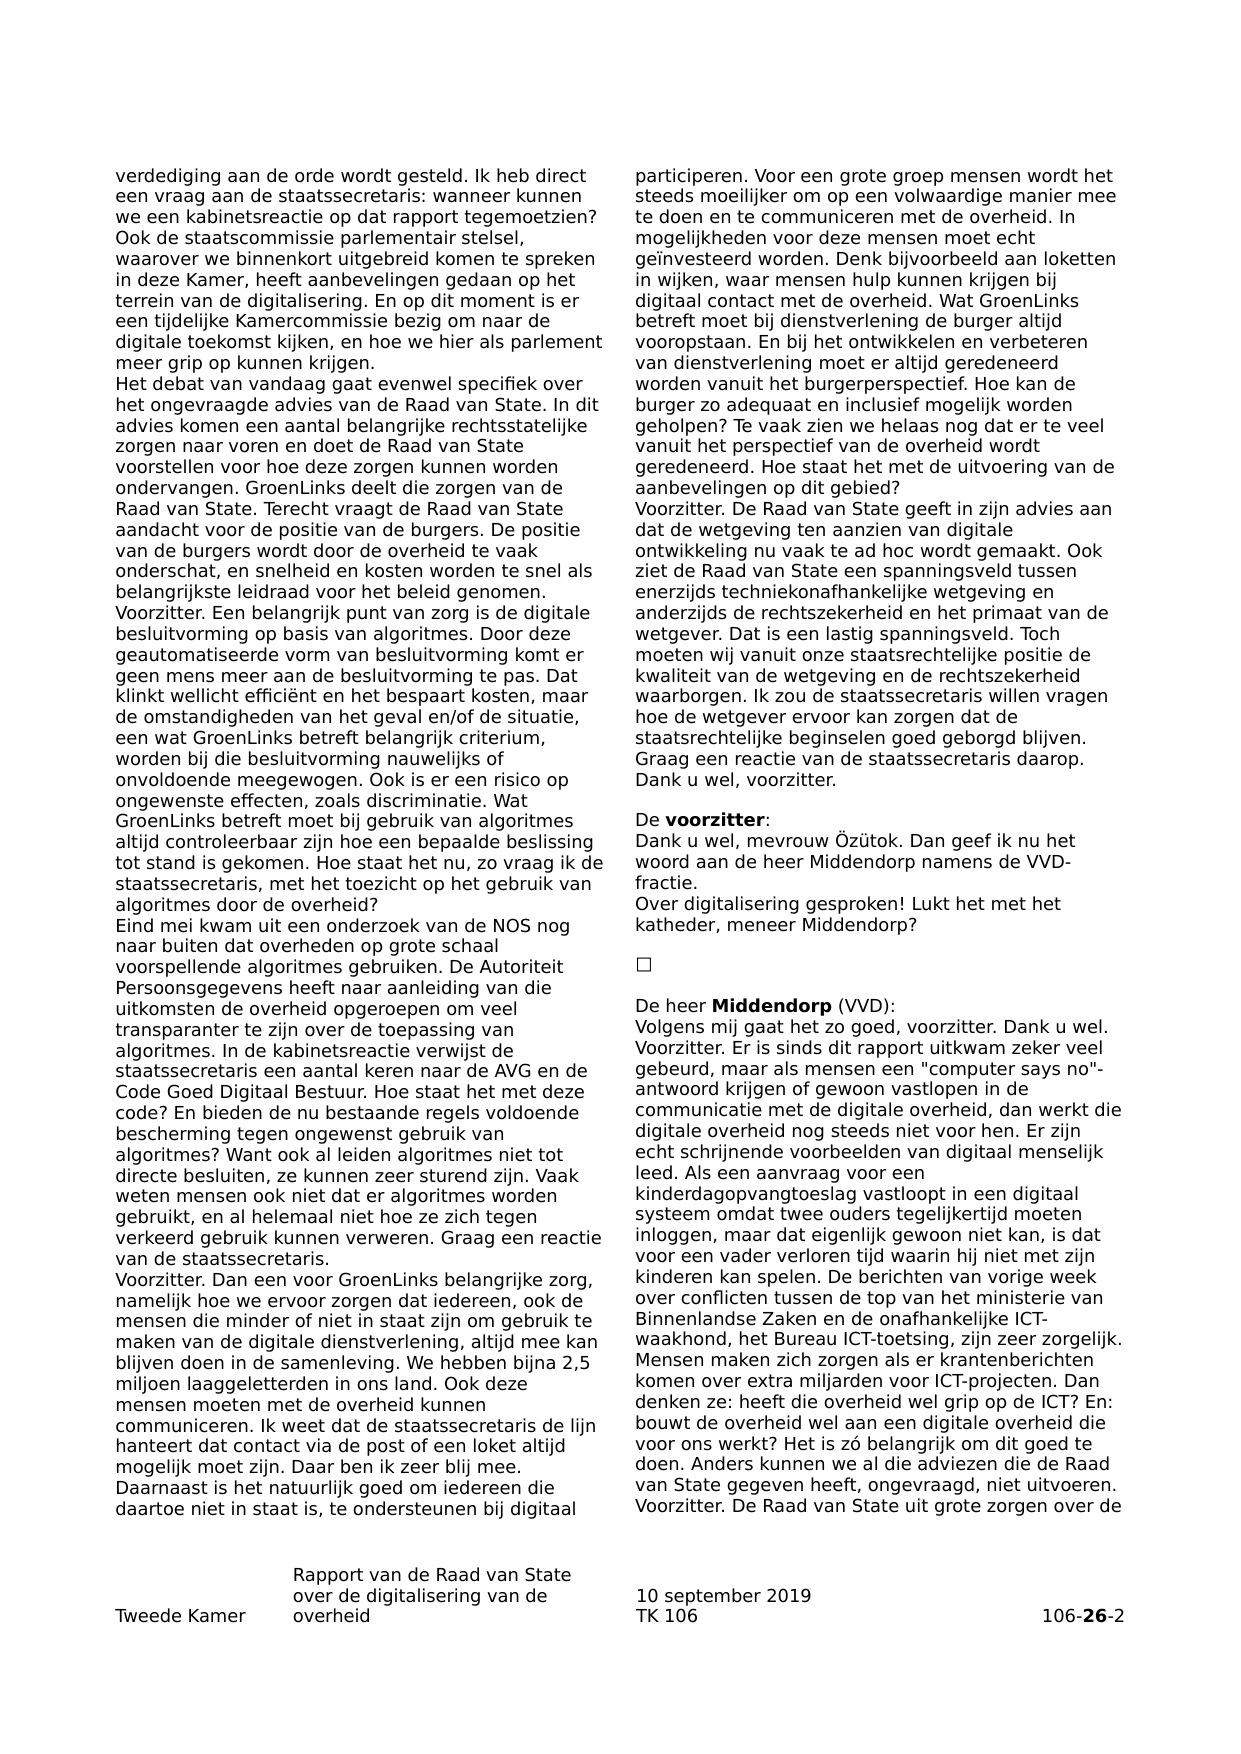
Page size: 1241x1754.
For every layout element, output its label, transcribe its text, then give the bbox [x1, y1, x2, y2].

text Over digitalisering gesproken! Lukt het met het katheder, meneer Middendorp? [635, 893, 1125, 935]
text Volgens mij gaat het zo goed, voorzitter. Dank u wel. [635, 1017, 1125, 1037]
text Eind mei kwam uit een onderzoek van de NOS nog naar buiten dat overheden op grote schaal voorspellende algoritmes gebruiken. De Autoriteit Persoonsgegevens heeft naar aanleiding van die uitkomsten de overheid opgeroepen om veel transparanter te zijn over de toepassing van algoritmes. In de kabinetsreactie verwijst de staatssecretaris een aantal keren naar de AVG en de Code Goed Digitaal Bestuur. Hoe staat het met deze code? En bieden de nu bestaande regels voldoende bescherming tegen ongewenst gebruik van algoritmes? Want ook al leiden algoritmes niet tot directe besluiten, ze kunnen zeer sturend zijn. Vaak weten mensen ook niet dat er algoritmes worden gebruikt, en al helemaal niet hoe ze zich tegen verkeerd gebruik kunnen verweren. Graag een reactie van de staatssecretaris. [115, 915, 605, 1269]
text Voorzitter. Er is sinds dit rapport uitkwam zeker veel gebeurd, maar als mensen een "computer says no"-antwoord krijgen of gewoon vastlopen in de communicatie met de digitale overheid, dan werkt die digitale overheid nog steeds niet voor hen. Er zijn echt schrijnende voorbeelden van digitaal menselijk leed. Als een aanvraag voor een kinderdagopvangtoeslag vastloopt in een digitaal systeem omdat twee ouders tegelijkertijd moeten inloggen, maar dat eigenlijk gewoon niet kan, is dat voor een vader verloren tijd waarin hij niet met zijn kinderen kan spelen. De berichten van vorige week over conflicten tussen de top van het ministerie van Binnenlandse Zaken en de onafhankelijke ICT-waakhond, het Bureau ICT-toetsing, zijn zeer zorgelijk. Mensen maken zich zorgen als er krantenberichten komen over extra miljarden voor ICT-projecten. Dan denken ze: heeft die overheid wel grip op de ICT? En: bouwt de overheid wel aan een digitale overheid die voor ons werkt? Het is zó belangrijk om dit goed te doen. Anders kunnen we al die adviezen die de Raad van State gegeven heeft, ongevraagd, niet uitvoeren. [635, 1037, 1125, 1496]
text Voorzitter. Dan een voor GroenLinks belangrijke zorg, namelijk hoe we ervoor zorgen dat iedereen, ook de mensen die minder of niet in staat zijn om gebruik te maken van de digitale dienstverlening, altijd mee kan blijven doen in de samenleving. We hebben bijna 2,5 miljoen laaggeletterden in ons land. Ook deze mensen moeten met de overheid kunnen communiceren. Ik weet dat de staatssecretaris de lijn hanteert dat contact via de post of een loket altijd mogelijk moet zijn. Daar ben ik zeer blij mee. Daarnaast is het natuurlijk goed om iedereen die daartoe niet in staat is, te ondersteunen bij digitaal [115, 1269, 605, 1519]
text verdediging aan de orde wordt gesteld. Ik heb direct een vraag aan de staatssecretaris: wanneer kunnen we een kabinetsreactie op dat rapport tegemoetzien? Ook de staatscommissie parlementair stelsel, waarover we binnenkort uitgebreid komen te spreken in deze Kamer, heeft aanbevelingen gedaan op het terrein van de digitalisering. En op dit moment is er een tijdelijke Kamercommissie bezig om naar de digitale toekomst kijken, en hoe we hier als parlement meer grip op kunnen krijgen. [115, 165, 605, 374]
text Dank u wel, voorzitter. [635, 769, 1125, 790]
text participeren. Voor een grote groep mensen wordt het steeds moeilijker om op een volwaardige manier mee te doen en te communiceren met de overheid. In mogelijkheden voor deze mensen moet echt geïnvesteerd worden. Denk bijvoorbeeld aan loketten in wijken, waar mensen hulp kunnen krijgen bij digitaal contact met de overheid. Wat GroenLinks betreft moet bij dienstverlening de burger altijd vooropstaan. En bij het ontwikkelen en verbeteren van dienstverlening moet er altijd geredeneerd worden vanuit het burgerperspectief. Hoe kan de burger zo adequaat en inclusief mogelijk worden geholpen? Te vaak zien we helaas nog dat er te veel vanuit het perspectief van de overheid wordt geredeneerd. Hoe staat het met de uitvoering van de aanbevelingen op dit gebied? [635, 165, 1125, 499]
text Voorzitter. De Raad van State uit grote zorgen over de [635, 1496, 1125, 1517]
text Voorzitter. De Raad van State geeft in zijn advies aan dat de wetgeving ten aanzien van digitale ontwikkeling nu vaak te ad hoc wordt gemaakt. Ook ziet de Raad van State een spanningsveld tussen enerzijds techniekonafhankelijke wetgeving en anderzijds de rechtszekerheid en het primaat van de wetgever. Dat is een lastig spanningsveld. Toch moeten wij vanuit onze staatsrechtelijke positie de kwaliteit van de wetgeving en de rechtszekerheid waarborgen. Ik zou de staatssecretaris willen vragen hoe de wetgever ervoor kan zorgen dat de staatsrechtelijke beginselen goed geborgd blijven. Graag een reactie van de staatssecretaris daarop. [635, 499, 1125, 769]
text Voorzitter. Een belangrijk punt van zorg is de digitale besluitvorming op basis van algoritmes. Door deze geautomatiseerde vorm van besluitvorming komt er geen mens meer aan de besluitvorming te pas. Dat klinkt wellicht efficiënt en het bespaart kosten, maar de omstandigheden van het geval en/of de situatie, een wat GroenLinks betreft belangrijk criterium, worden bij die besluitvorming nauwelijks of onvoldoende meegewogen. Ook is er een risico op ongewenste effecten, zoals discriminatie. Wat GroenLinks betreft moet bij gebruik van algoritmes altijd controleerbaar zijn hoe een bepaalde beslissing tot stand is gekomen. Hoe staat het nu, zo vraag ik de staatssecretaris, met het toezicht op het gebruik van algoritmes door de overheid? [115, 603, 605, 915]
text De heer Middendorp (VVD): [635, 996, 1125, 1017]
text Dank u wel, mevrouw Özütok. Dan geef ik nu het woord aan de heer Middendorp namens de VVD-fractie. [635, 831, 1125, 893]
text De voorzitter: [635, 810, 1125, 831]
text ⬜ [635, 955, 1125, 976]
text Het debat van vandaag gaat evenwel specifiek over het ongevraagde advies van de Raad van State. In dit advies komen een aantal belangrijke rechtsstatelijke zorgen naar voren en doet de Raad van State voorstellen voor hoe deze zorgen kunnen worden ondervangen. GroenLinks deelt die zorgen van de Raad van State. Terecht vraagt de Raad van State aandacht voor de positie van de burgers. De positie van de burgers wordt door de overheid te vaak onderschat, en snelheid en kosten worden te snel als belangrijkste leidraad voor het beleid genomen. [115, 374, 605, 603]
